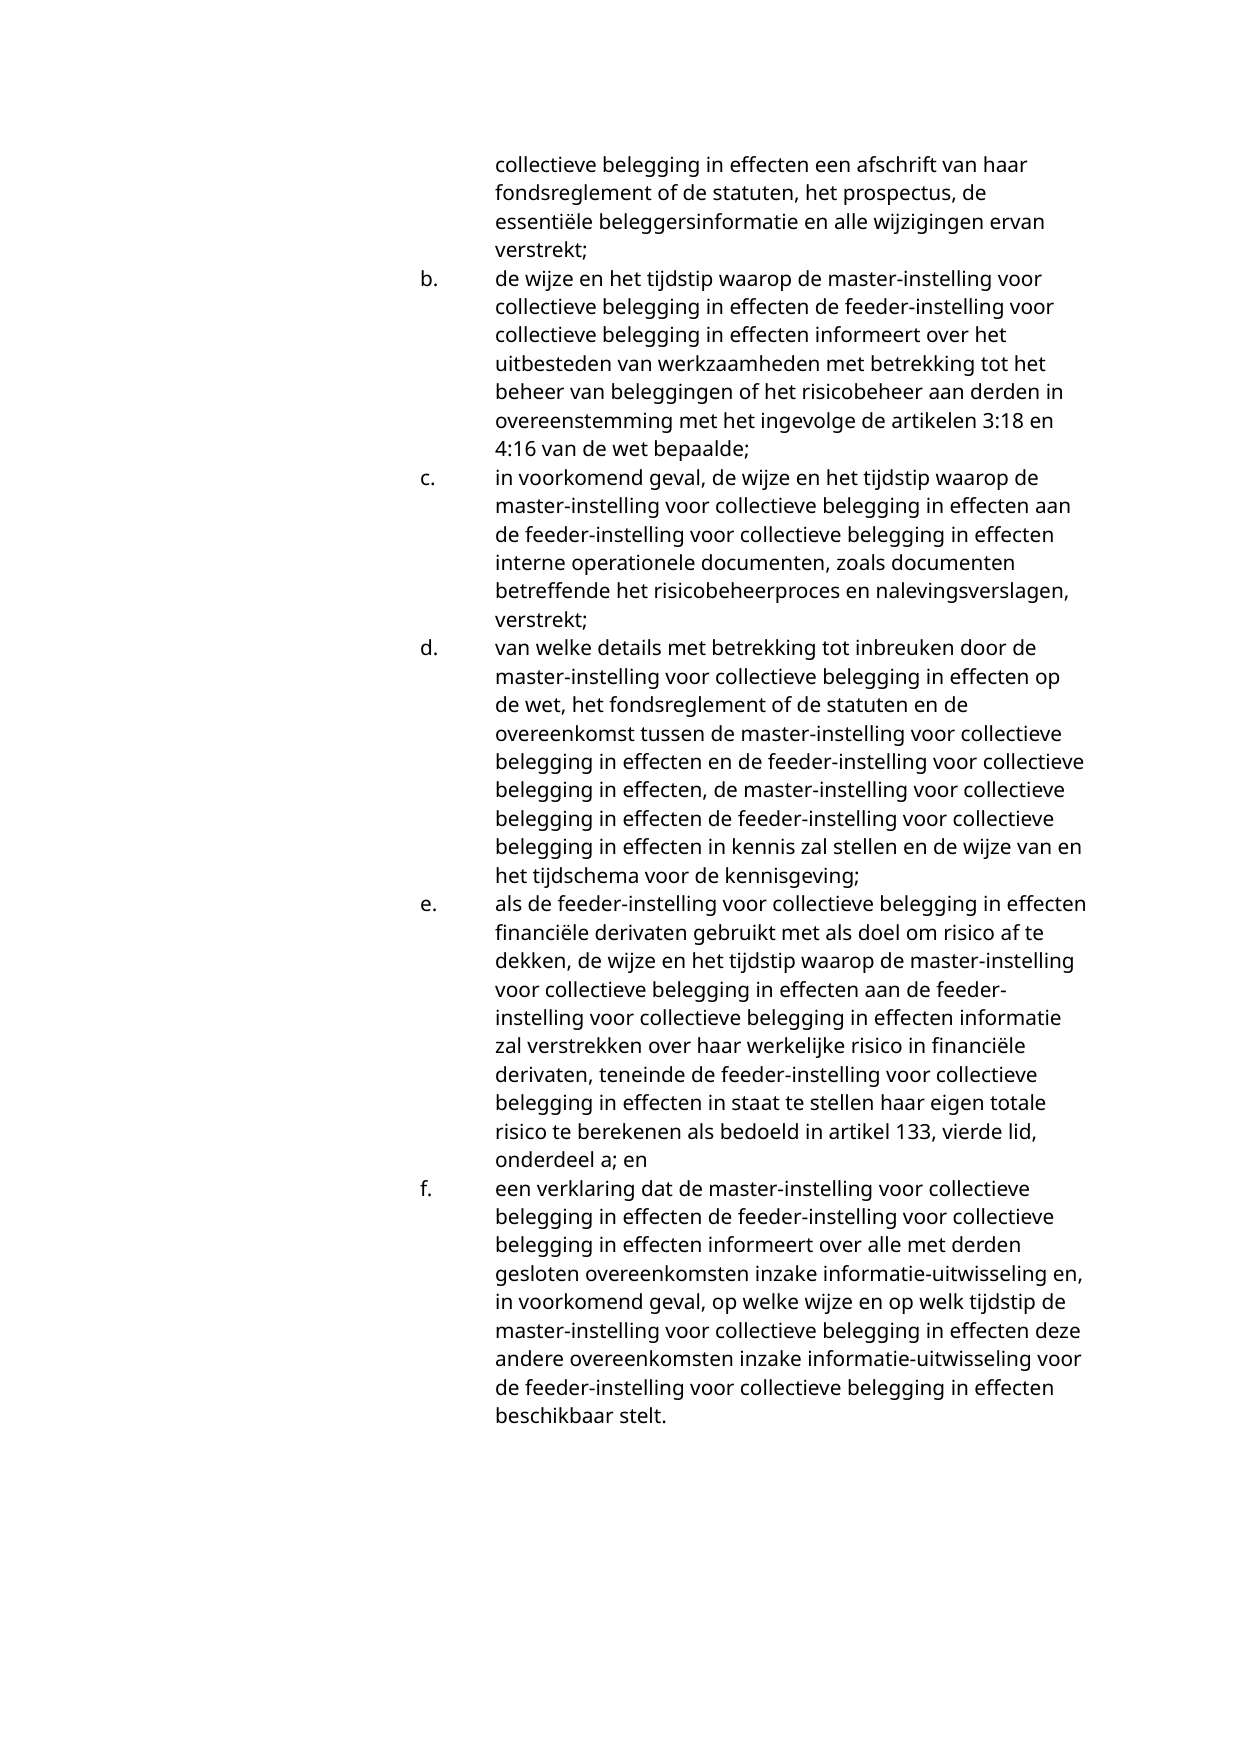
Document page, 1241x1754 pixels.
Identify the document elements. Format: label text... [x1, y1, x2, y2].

list van welke details met betrekking tot inbreuken door de master-instelling voor collectieve belegging in effecten op de wet, het fondsreglement of de statuten en de overeenkomst tussen de master-instelling voor collectieve belegging in effecten en de feeder-instelling voor collectieve belegging in effecten, de master-instelling voor collectieve belegging in effecten de feeder-instelling voor collectieve belegging in effecten in kennis zal stellen en de wijze van en het tijdschema voor de kennisgeving; [420, 633, 1090, 889]
list een verklaring dat de master-instelling voor collectieve belegging in effecten de feeder-instelling voor collectieve belegging in effecten informeert over alle met derden gesloten overeenkomsten inzake informatie-uitwisseling en, in voorkomend geval, op welke wijze en op welk tijdstip de master-instelling voor collectieve belegging in effecten deze andere overeenkomsten inzake informatie-uitwisseling voor de feeder-instelling voor collectieve belegging in effecten beschikbaar stelt. [420, 1174, 1090, 1430]
list de wijze en het tijdstip waarop de master-instelling voor collectieve belegging in effecten de feeder-instelling voor collectieve belegging in effecten informeert over het uitbesteden van werkzaamheden met betrekking tot het beheer van beleggingen of het risicobeheer aan derden in overeenstemming met het ingevolge de artikelen 3:18 en 4:16 van de wet bepaalde; [420, 264, 1090, 463]
list collectieve belegging in effecten een afschrift van haar fondsreglement of de statuten, het prospectus, de essentiële beleggersinformatie en alle wijzigingen ervan verstrekt; [420, 150, 1090, 264]
list in voorkomend geval, de wijze en het tijdstip waarop de master-instelling voor collectieve belegging in effecten aan de feeder-instelling voor collectieve belegging in effecten interne operationele documenten, zoals documenten betreffende het risicobeheerproces en nalevingsverslagen, verstrekt; [420, 463, 1090, 633]
list als de feeder-instelling voor collectieve belegging in effecten financiële derivaten gebruikt met als doel om risico af te dekken, de wijze en het tijdstip waarop de master-instelling voor collectieve belegging in effecten aan de feeder-instelling voor collectieve belegging in effecten informatie zal verstrekken over haar werkelijke risico in financiële derivaten, teneinde de feeder-instelling voor collectieve belegging in effecten in staat te stellen haar eigen totale risico te berekenen als bedoeld in artikel 133, vierde lid, onderdeel a; en [420, 889, 1090, 1174]
